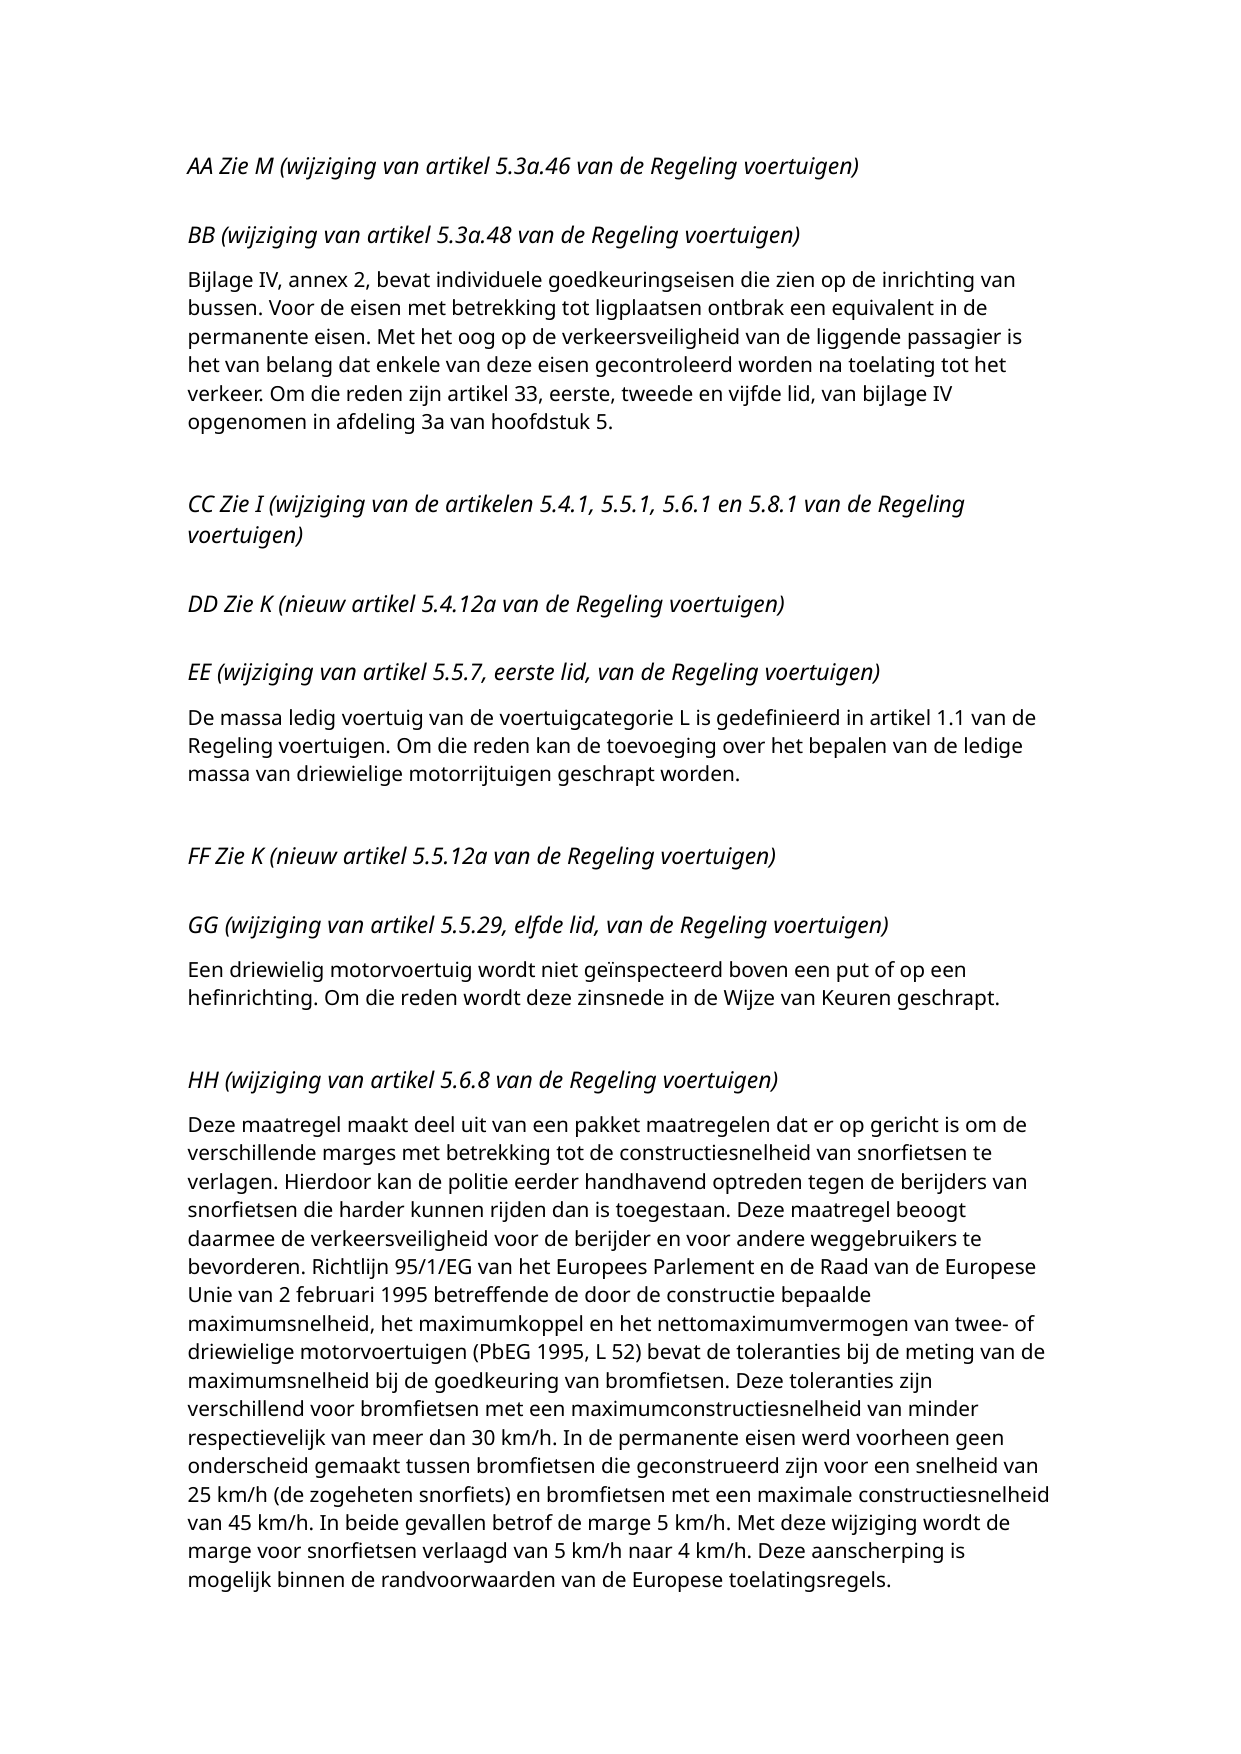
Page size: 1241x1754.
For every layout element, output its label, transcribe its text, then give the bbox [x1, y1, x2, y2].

subtitle BB (wijziging van artikel 5.3a.48 van de Regeling voertuigen) [187, 219, 1053, 250]
subtitle HH (wijziging van artikel 5.6.8 van de Regeling voertuigen) [187, 1064, 1053, 1095]
subtitle AA Zie M (wijziging van artikel 5.3a.46 van de Regeling voertuigen) [187, 150, 1053, 181]
subtitle CC Zie I (wijziging van de artikelen 5.4.1, 5.5.1, 5.6.1 en 5.8.1 van de Regeling voertuigen) [187, 488, 1053, 550]
subtitle EE (wijziging van artikel 5.5.7, eerste lid, van de Regeling voertuigen) [187, 656, 1053, 688]
subtitle FF Zie K (nieuw artikel 5.5.12a van de Regeling voertuigen) [187, 840, 1053, 871]
text Een driewielig motorvoertuig wordt niet geïnspecteerd boven een put of op een hefinrichting. Om die reden wordt deze zinsnede in de Wijze van Keuren geschrapt. [187, 955, 1053, 1012]
text De massa ledig voertuig van de voertuigcategorie L is gedefinieerd in artikel 1.1 van de Regeling voertuigen. Om die reden kan de toevoeging over het bepalen van de ledige massa van driewielige motorrijtuigen geschrapt worden. [187, 703, 1053, 788]
subtitle GG (wijziging van artikel 5.5.29, elfde lid, van de Regeling voertuigen) [187, 909, 1053, 940]
text Deze maatregel maakt deel uit van een pakket maatregelen dat er op gericht is om de verschillende marges met betrekking tot de constructiesnelheid van snorfietsen te verlagen. Hierdoor kan de politie eerder handhavend optreden tegen de berijders van snorfietsen die harder kunnen rijden dan is toegestaan. Deze maatregel beoogt daarmee de verkeersveiligheid voor de berijder en voor andere weggebruikers te bevorderen. Richtlijn 95/1/EG van het Europees Parlement en de Raad van de Europese Unie van 2 februari 1995 betreffende de door de constructie bepaalde maximumsnelheid, het maximumkoppel en het nettomaximumvermogen van twee- of driewielige motorvoertuigen (PbEG 1995, L 52) bevat de toleranties bij de meting van de maximumsnelheid bij de goedkeuring van bromfietsen. Deze toleranties zijn verschillend voor bromfietsen met een maximumconstructiesnelheid van minder respectievelijk van meer dan 30 km/h. In de permanente eisen werd voorheen geen onderscheid gemaakt tussen bromfietsen die geconstrueerd zijn voor een snelheid van 25 km/h (de zogeheten snorfiets) en bromfietsen met een maximale constructiesnelheid van 45 km/h. In beide gevallen betrof de marge 5 km/h. Met deze wijziging wordt de marge voor snorfietsen verlaagd van 5 km/h naar 4 km/h. Deze aanscherping is mogelijk binnen de randvoorwaarden van de Europese toelatingsregels. [187, 1110, 1053, 1593]
text Bijlage IV, annex 2, bevat individuele goedkeuringseisen die zien op de inrichting van bussen. Voor de eisen met betrekking tot ligplaatsen ontbrak een equivalent in de permanente eisen. Met het oog op de verkeersveiligheid van de liggende passagier is het van belang dat enkele van deze eisen gecontroleerd worden na toelating tot het verkeer. Om die reden zijn artikel 33, eerste, tweede en vijfde lid, van bijlage IV opgenomen in afdeling 3a van hoofdstuk 5. [187, 265, 1053, 436]
subtitle DD Zie K (nieuw artikel 5.4.12a van de Regeling voertuigen) [187, 588, 1053, 619]
